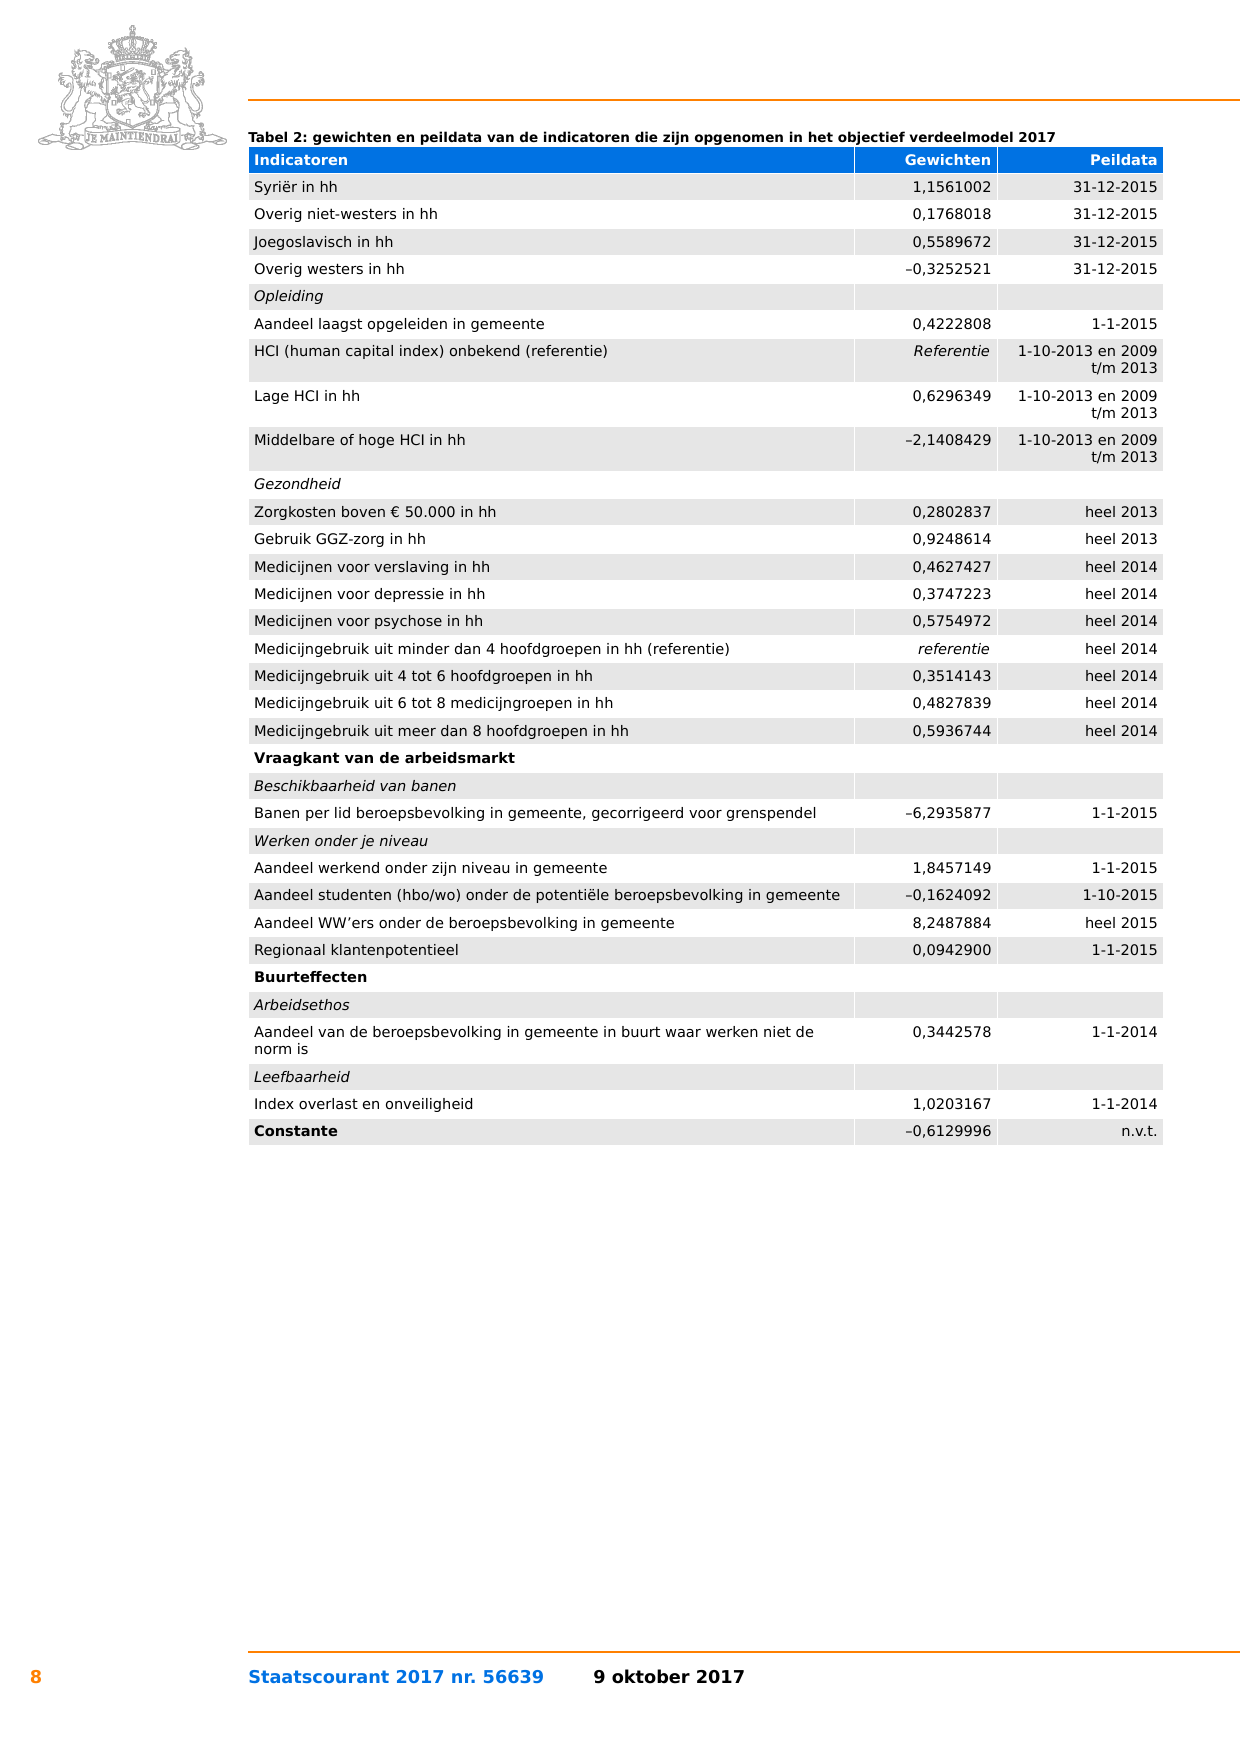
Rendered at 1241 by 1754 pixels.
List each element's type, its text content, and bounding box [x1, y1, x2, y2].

table_cell Medicijnen voor verslaving in hh [249, 554, 854, 580]
table_cell Syriër in hh [249, 174, 854, 200]
table_cell 1-10-2013 en 2009 t/m 2013 [998, 383, 1163, 426]
table_cell 0,5589672 [855, 229, 997, 255]
table_cell Constante [249, 1119, 854, 1145]
table_cell Peildata [998, 147, 1163, 173]
table_cell 0,9248614 [855, 526, 997, 553]
table_cell [855, 965, 997, 991]
table_cell 1-1-2015 [998, 937, 1163, 964]
table_cell Joegoslavisch in hh [249, 229, 854, 255]
table_cell HCI (human capital index) onbekend (referentie) [249, 339, 854, 382]
table_cell Indicatoren [249, 147, 854, 173]
table_cell [855, 828, 997, 854]
table_cell 0,4627427 [855, 554, 997, 580]
table_cell –6,2935877 [855, 800, 997, 827]
table_cell [855, 1064, 997, 1090]
table_cell 1-1-2015 [998, 855, 1163, 881]
table_cell heel 2014 [998, 691, 1163, 717]
table_cell 1-10-2013 en 2009 t/m 2013 [998, 339, 1163, 382]
table_cell 1-10-2013 en 2009 t/m 2013 [998, 427, 1163, 471]
table_cell Medicijnen voor psychose in hh [249, 609, 854, 635]
table_cell Opleiding [249, 284, 854, 310]
table_cell [998, 472, 1163, 498]
table_cell 0,6296349 [855, 383, 997, 426]
table_cell heel 2014 [998, 718, 1163, 744]
table_cell 0,3442578 [855, 1020, 997, 1063]
table_cell Werken onder je niveau [249, 828, 854, 854]
table_cell n.v.t. [998, 1119, 1163, 1145]
table_cell 0,5754972 [855, 609, 997, 635]
table_cell 0,1768018 [855, 201, 997, 228]
table_cell Zorgkosten boven € 50.000 in hh [249, 499, 854, 525]
table_cell Buurteffecten [249, 965, 854, 991]
table_cell 0,3747223 [855, 581, 997, 607]
table_cell –0,6129996 [855, 1119, 997, 1145]
table_cell 31-12-2015 [998, 229, 1163, 255]
table_cell Medicijngebruik uit 6 tot 8 medicijngroepen in hh [249, 691, 854, 717]
table_cell Beschikbaarheid van banen [249, 773, 854, 799]
table_cell Banen per lid beroepsbevolking in gemeente, gecorrigeerd voor grenspendel [249, 800, 854, 827]
table_cell 1-1-2015 [998, 800, 1163, 827]
table_cell [855, 284, 997, 310]
table_cell heel 2014 [998, 636, 1163, 662]
table_cell [855, 746, 997, 772]
table_cell Aandeel werkend onder zijn niveau in gemeente [249, 855, 854, 881]
table_cell 31-12-2015 [998, 174, 1163, 200]
table_cell [855, 773, 997, 799]
table_cell heel 2013 [998, 526, 1163, 553]
table_cell 0,2802837 [855, 499, 997, 525]
table_cell 0,4222808 [855, 311, 997, 337]
table_cell 1-10-2015 [998, 883, 1163, 909]
table_cell 1-1-2014 [998, 1020, 1163, 1063]
table_cell 31-12-2015 [998, 201, 1163, 228]
table_cell 1,1561002 [855, 174, 997, 200]
table_cell heel 2014 [998, 581, 1163, 607]
table_cell referentie [855, 636, 997, 662]
table_cell Index overlast en onveiligheid [249, 1091, 854, 1118]
table_cell Aandeel WW’ers onder de beroepsbevolking in gemeente [249, 910, 854, 936]
table_cell 8,2487884 [855, 910, 997, 936]
table_cell [998, 965, 1163, 991]
table_cell [998, 284, 1163, 310]
table_cell Vraagkant van de arbeidsmarkt [249, 746, 854, 772]
table_cell 31-12-2015 [998, 256, 1163, 283]
table_cell Aandeel studenten (hbo/wo) onder de potentiële beroepsbevolking in gemeente [249, 883, 854, 909]
table_cell –0,1624092 [855, 883, 997, 909]
table_cell Lage HCI in hh [249, 383, 854, 426]
table_cell Regionaal klantenpotentieel [249, 937, 854, 964]
table_cell 1-1-2015 [998, 311, 1163, 337]
table_cell Gebruik GGZ-zorg in hh [249, 526, 854, 553]
picture [38, 25, 227, 150]
table_cell Referentie [855, 339, 997, 382]
table_cell heel 2015 [998, 910, 1163, 936]
table_cell [855, 992, 997, 1018]
table_cell heel 2014 [998, 554, 1163, 580]
table_cell Leefbaarheid [249, 1064, 854, 1090]
table_cell Gezondheid [249, 472, 854, 498]
table_cell heel 2013 [998, 499, 1163, 525]
table_cell Overig niet-westers in hh [249, 201, 854, 228]
table_header Tabel 2: gewichten en peildata van de indicatoren die zijn opgenomen in het objectief verdeelmodel 2017 [248, 130, 1163, 146]
table_cell [998, 746, 1163, 772]
table_cell heel 2014 [998, 609, 1163, 635]
table_cell heel 2014 [998, 663, 1163, 690]
table_cell [998, 992, 1163, 1018]
table_cell Aandeel van de beroepsbevolking in gemeente in buurt waar werken niet de norm is [249, 1020, 854, 1063]
table_cell Medicijngebruik uit meer dan 8 hoofdgroepen in hh [249, 718, 854, 744]
table_cell Medicijnen voor depressie in hh [249, 581, 854, 607]
table_cell [998, 828, 1163, 854]
table_cell Aandeel laagst opgeleiden in gemeente [249, 311, 854, 337]
table_cell 1-1-2014 [998, 1091, 1163, 1118]
table_cell Arbeidsethos [249, 992, 854, 1018]
table_cell [855, 472, 997, 498]
table_cell 0,5936744 [855, 718, 997, 744]
table_cell 0,4827839 [855, 691, 997, 717]
table_cell –0,3252521 [855, 256, 997, 283]
table_cell Overig westers in hh [249, 256, 854, 283]
table_cell Middelbare of hoge HCI in hh [249, 427, 854, 471]
table_cell Medicijngebruik uit 4 tot 6 hoofdgroepen in hh [249, 663, 854, 690]
table_cell Medicijngebruik uit minder dan 4 hoofdgroepen in hh (referentie) [249, 636, 854, 662]
table_cell 1,8457149 [855, 855, 997, 881]
table_cell 1,0203167 [855, 1091, 997, 1118]
table_cell 0,0942900 [855, 937, 997, 964]
table_cell –2,1408429 [855, 427, 997, 471]
table_cell Gewichten [855, 147, 997, 173]
table_cell 0,3514143 [855, 663, 997, 690]
table_cell [998, 773, 1163, 799]
table_cell [998, 1064, 1163, 1090]
